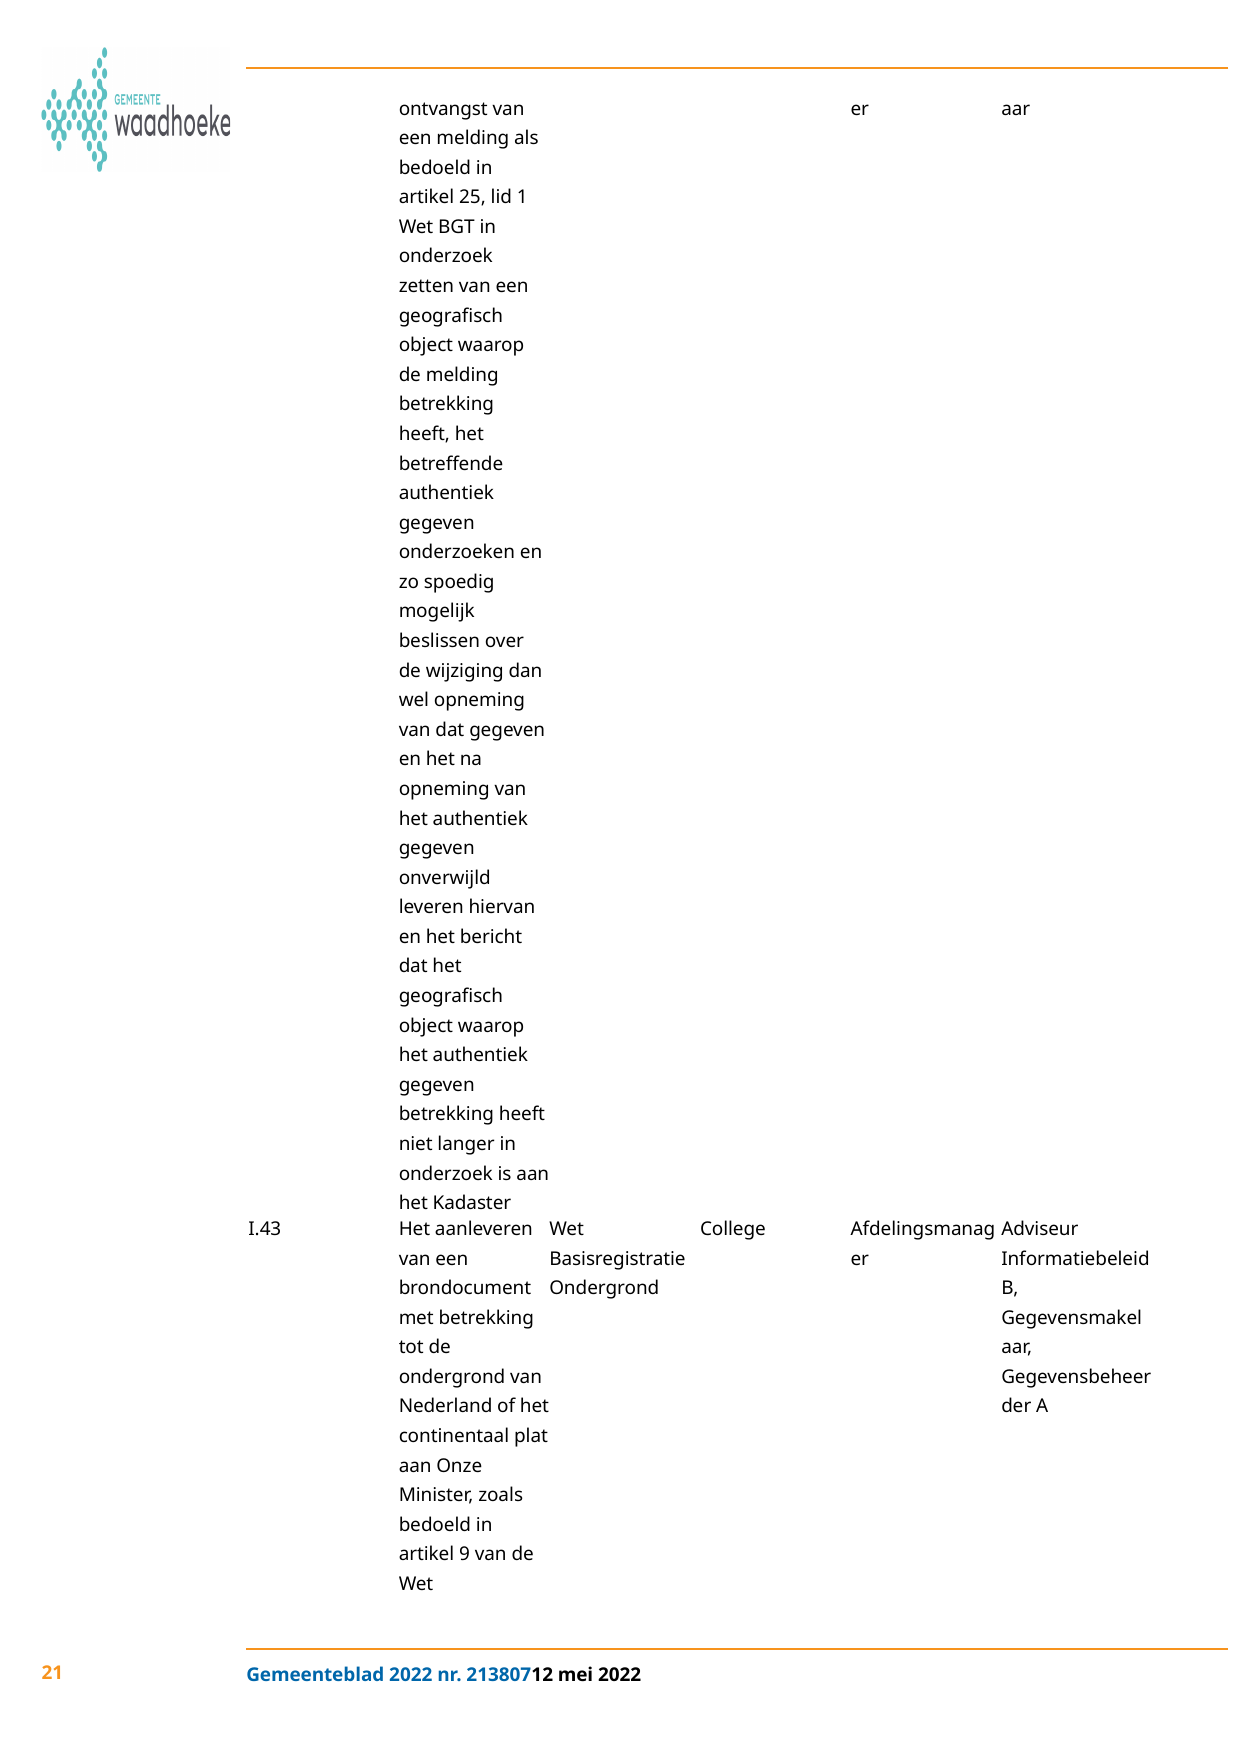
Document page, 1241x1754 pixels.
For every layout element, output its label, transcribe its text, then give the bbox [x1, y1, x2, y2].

table_cell er [850, 95, 1001, 1215]
table_cell [700, 95, 850, 1215]
table_cell [549, 95, 700, 1215]
table_cell [248, 95, 398, 1215]
table_cell ontvangst van een melding als bedoeld in artikel 25, lid 1 Wet BGT in onderzoek zetten van een geografisch object waarop de melding betrekking heeft, het betreffende authentiek gegeven onderzoeken en zo spoedig mogelijk beslissen over de wijziging dan wel opneming van dat gegeven en het na opneming van het authentiek gegeven onverwijld leveren hiervan en het bericht dat het geografisch object waarop het authentiek gegeven betrekking heeft niet langer in onderzoek is aan het Kadaster [399, 95, 549, 1215]
picture [41, 47, 231, 172]
table_cell Afdelingsmanager [850, 1215, 1001, 1596]
table_cell I.43 [248, 1215, 398, 1596]
table_cell College [700, 1215, 850, 1596]
table_cell Adviseur Informatiebeleid B, Gegevensmakelaar, Gegevensbeheerder A [1001, 1215, 1152, 1596]
table_cell aar [1001, 95, 1152, 1215]
table_cell Het aanleveren van een brondocument met betrekking tot de ondergrond van Nederland of het continentaal plat aan Onze Minister, zoals bedoeld in artikel 9 van de Wet [399, 1215, 549, 1596]
table_cell Wet Basisregistratie Ondergrond [549, 1215, 700, 1596]
